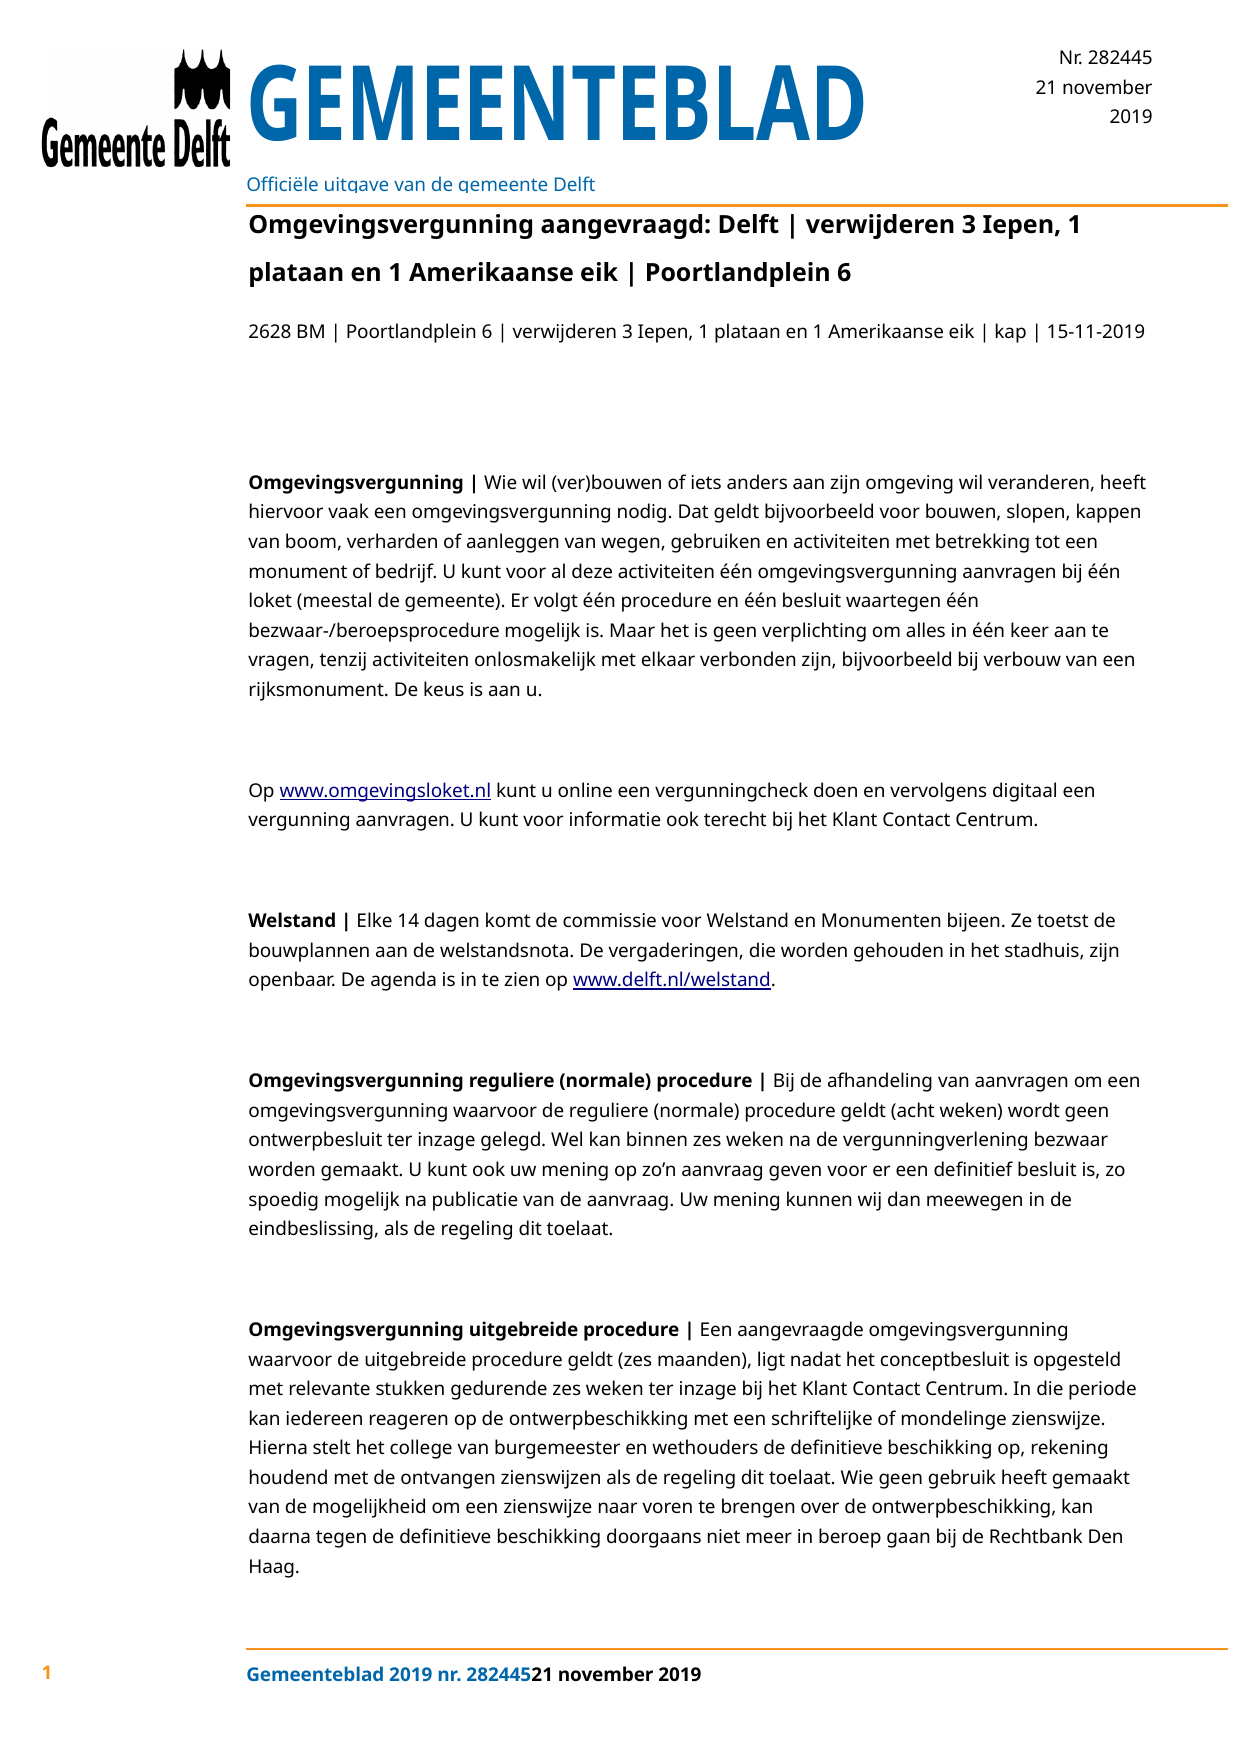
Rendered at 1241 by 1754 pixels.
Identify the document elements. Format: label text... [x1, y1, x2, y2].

text Omgevingsvergunning uitgebreide procedure | Een aangevraagde omgevingsvergunning waarvoor de uitgebreide procedure geldt (zes maanden), ligt nadat het conceptbesluit is opgesteld met relevante stukken gedurende zes weken ter inzage bij het Klant Contact Centrum. In die periode kan iedereen reageren op de ontwerpbeschikking met een schriftelijke of mondelinge zienswijze. Hierna stelt het college van burgemeester en wethouders de definitieve beschikking op, rekening houdend met de ontvangen zienswijzen als de regeling dit toelaat. Wie geen gebruik heeft gemaakt van de mogelijkheid om een zienswijze naar voren te brengen over de ontwerpbeschikking, kan daarna tegen de definitieve beschikking doorgaans niet meer in beroep gaan bij de Rechtbank Den Haag. [248, 1316, 1152, 1579]
text 2628 BM | Poortlandplein 6 | verwijderen 3 Iepen, 1 plataan en 1 Amerikaanse eik | kap | 15-11-2019 [248, 318, 1152, 344]
text Omgevingsvergunning | Wie wil (ver)bouwen of iets anders aan zijn omgeving wil veranderen, heeft hiervoor vaak een omgevingsvergunning nodig. Dat geldt bijvoorbeeld voor bouwen, slopen, kappen van boom, verharden of aanleggen van wegen, gebruiken en activiteiten met betrekking tot een monument of bedrijf. U kunt voor al deze activiteiten één omgevingsvergunning aanvragen bij één loket (meestal de gemeente). Er volgt één procedure en één besluit waartegen één bezwaar-/beroepsprocedure mogelijk is. Maar het is geen verplichting om alles in één keer aan te vragen, tenzij activiteiten onlosmakelijk met elkaar verbonden zijn, bijvoorbeeld bij verbouw van een rijksmonument. De keus is aan u. [248, 469, 1152, 702]
text Omgevingsvergunning aangevraagd: Delft | verwijderen 3 Iepen, 1 plataan en 1 Amerikaanse eik | Poortlandplein 6 [248, 207, 1152, 288]
picture [41, 47, 231, 172]
text Omgevingsvergunning reguliere (normale) procedure | Bij de afhandeling van aanvragen om een omgevingsvergunning waarvoor de reguliere (normale) procedure geldt (acht weken) wordt geen ontwerpbesluit ter inzage gelegd. Wel kan binnen zes weken na de vergunningverlening bezwaar worden gemaakt. U kunt ook uw mening op zo’n aanvraag geven voor er een definitief besluit is, zo spoedig mogelijk na publicatie van de aanvraag. Uw mening kunnen wij dan meewegen in de eindbeslissing, als de regeling dit toelaat. [248, 1067, 1152, 1241]
text Op www.omgevingsloket.nl kunt u online een vergunningcheck doen en vervolgens digitaal een vergunning aanvragen. U kunt voor informatie ook terecht bij het Klant Contact Centrum. [248, 777, 1152, 832]
text Welstand | Elke 14 dagen komt de commissie voor Welstand en Monumenten bijeen. Ze toetst de bouwplannen aan de welstandsnota. De vergaderingen, die worden gehouden in het stadhuis, zijn openbaar. De agenda is in te zien op www.delft.nl/welstand. [248, 907, 1152, 992]
